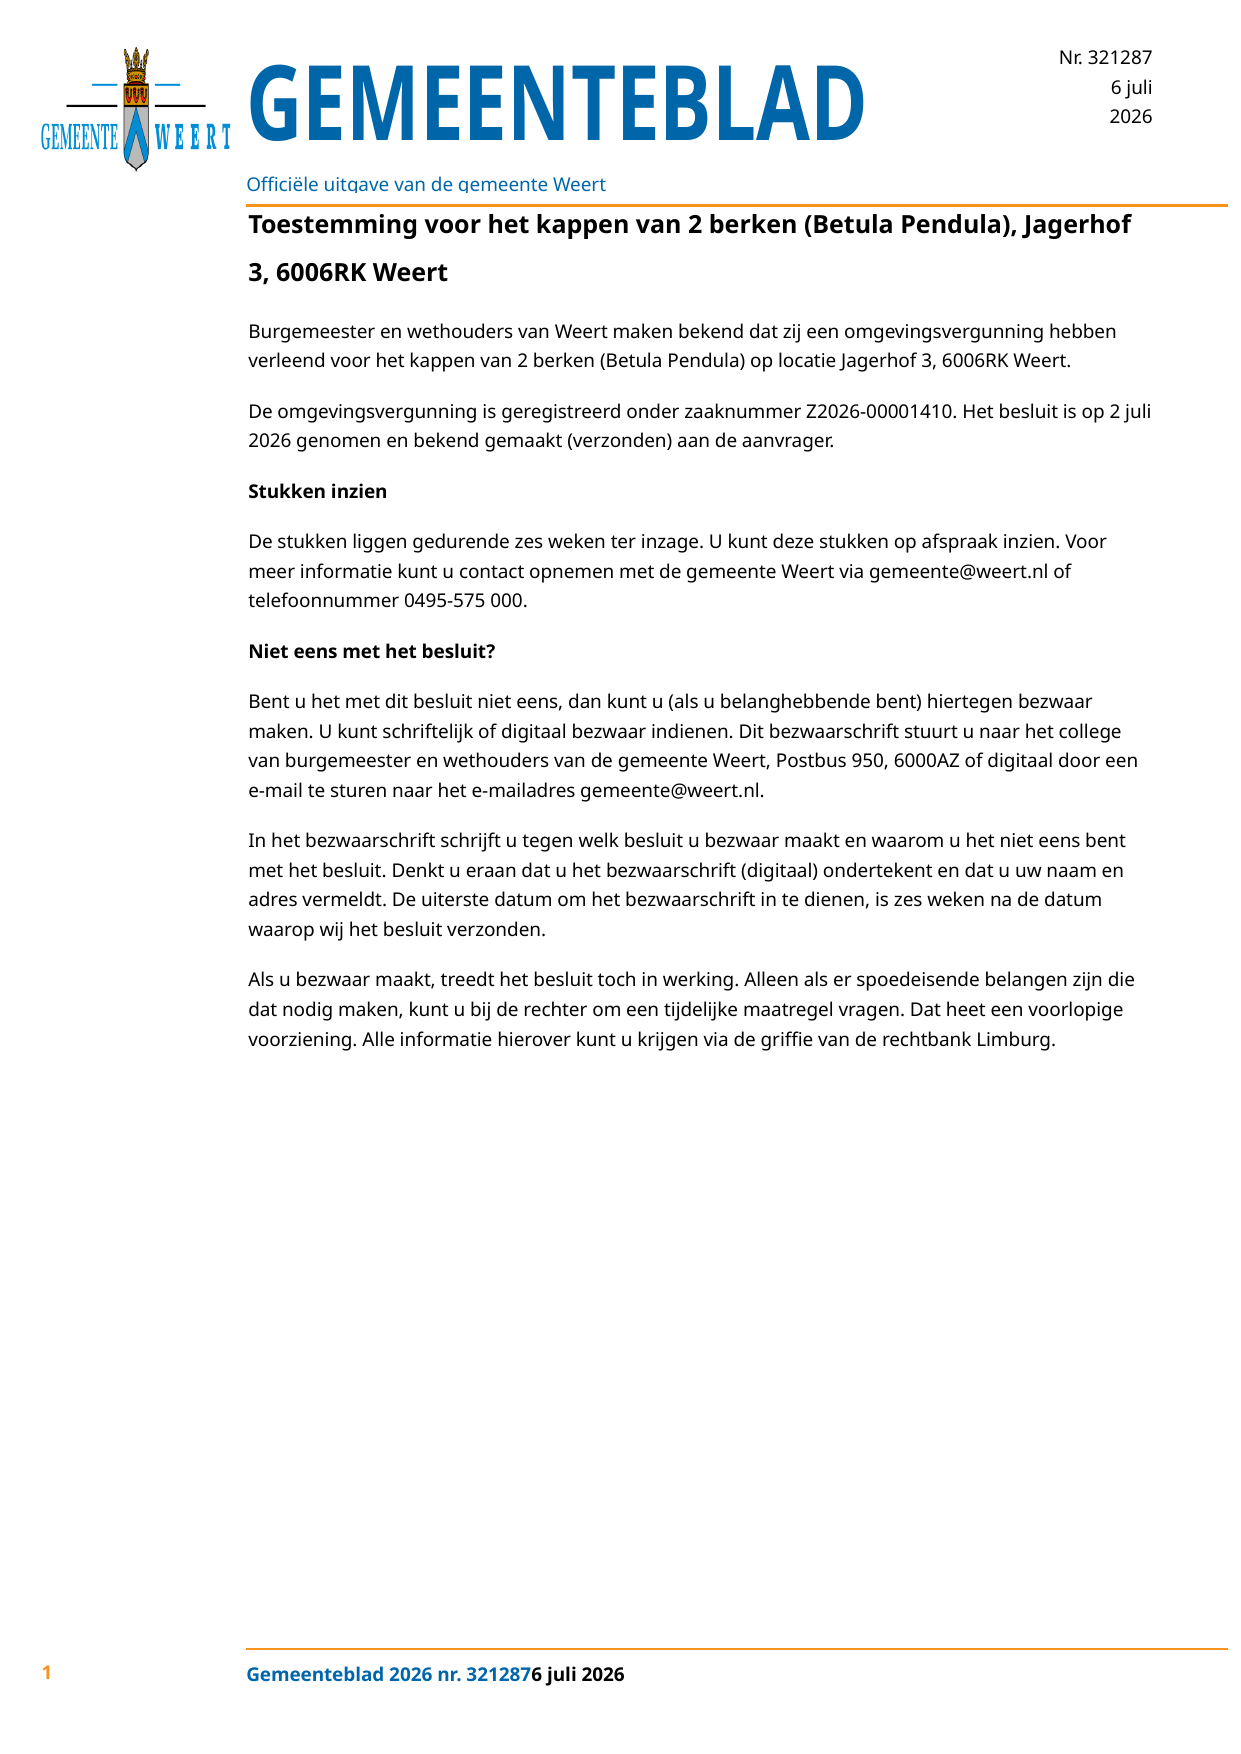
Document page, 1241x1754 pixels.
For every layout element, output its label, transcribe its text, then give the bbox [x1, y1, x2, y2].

text Niet eens met het besluit? [248, 638, 1152, 664]
text De omgevingsvergunning is geregistreerd onder zaaknummer Z2026-00001410. Het besluit is op 2 juli 2026 genomen en bekend gemaakt (verzonden) aan de aanvrager. [248, 398, 1152, 453]
text Burgemeester en wethouders van Weert maken bekend dat zij een omgevingsvergunning hebben verleend voor het kappen van 2 berken (Betula Pendula) op locatie Jagerhof 3, 6006RK Weert. [248, 318, 1152, 373]
text In het bezwaarschrift schrijft u tegen welk besluit u bezwaar maakt en waarom u het niet eens bent met het besluit. Denkt u eraan dat u het bezwaarschrift (digitaal) ondertekent en dat u uw naam en adres vermeldt. De uiterste datum om het bezwaarschrift in te dienen, is zes weken na de datum waarop wij het besluit verzonden. [248, 827, 1152, 942]
text Als u bezwaar maakt, treedt het besluit toch in werking. Alleen als er spoedeisende belangen zijn die dat nodig maken, kunt u bij de rechter om een tijdelijke maatregel vragen. Dat heet een voorlopige voorziening. Alle informatie hierover kunt u krijgen via de griffie van de rechtbank Limburg. [248, 967, 1152, 1052]
picture [41, 47, 231, 172]
text De stukken liggen gedurende zes weken ter inzage. U kunt deze stukken op afspraak inzien. Voor meer informatie kunt u contact opnemen met de gemeente Weert via gemeente@weert.nl of telefoonnummer 0495-575 000. [248, 528, 1152, 613]
text Toestemming voor het kappen van 2 berken (Betula Pendula), Jagerhof 3, 6006RK Weert [248, 207, 1152, 288]
text Bent u het met dit besluit niet eens, dan kunt u (als u belanghebbende bent) hiertegen bezwaar maken. U kunt schriftelijk of digitaal bezwaar indienen. Dit bezwaarschrift stuurt u naar het college van burgemeester en wethouders van de gemeente Weert, Postbus 950, 6000AZ of digitaal door een e-mail te sturen naar het e-mailadres gemeente@weert.nl. [248, 688, 1152, 803]
text Stukken inzien [248, 478, 1152, 504]
